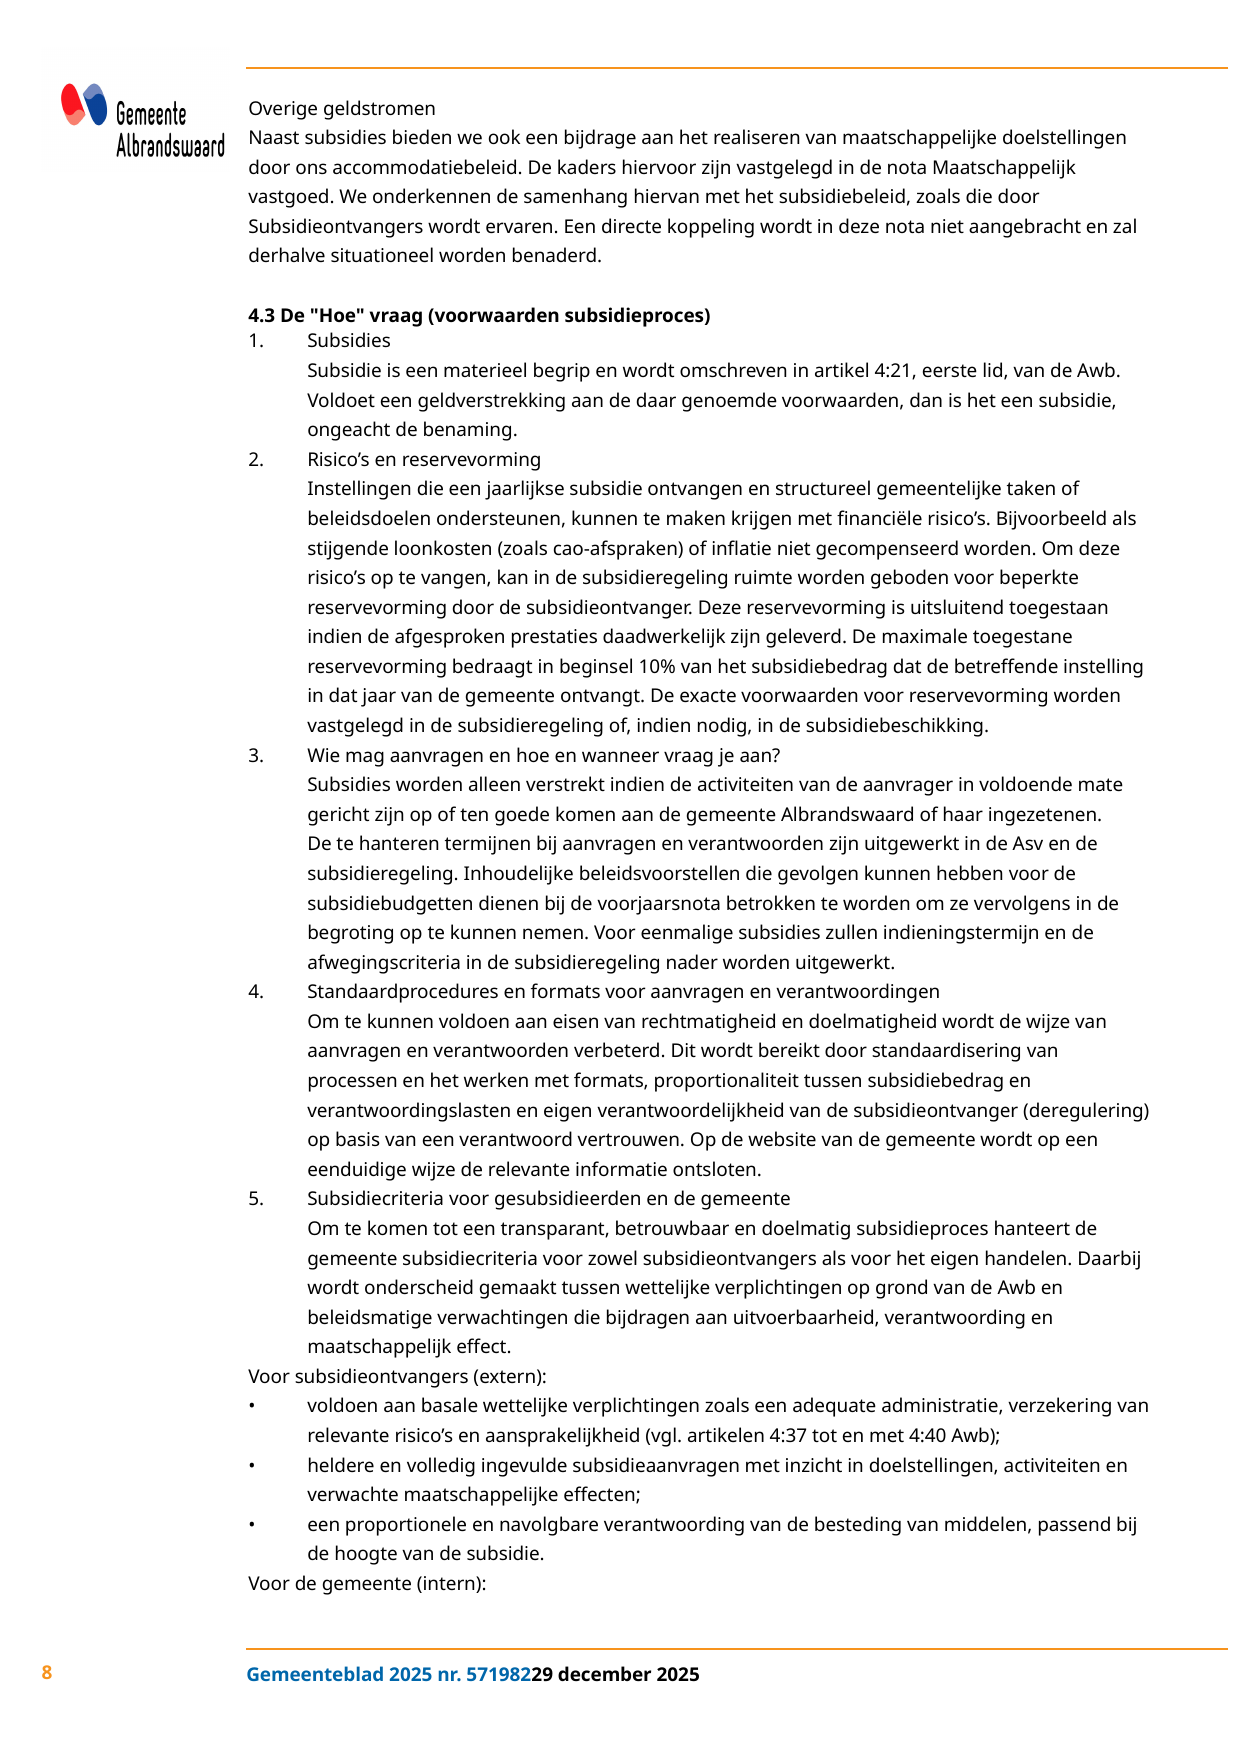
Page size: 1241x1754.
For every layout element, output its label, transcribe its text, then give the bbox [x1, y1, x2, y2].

list voldoen aan basale wettelijke verplichtingen zoals een adequate administratie, verzekering van relevante risico’s en aansprakelijkheid (vgl. artikelen 4:37 tot en met 4:40 Awb); [248, 1393, 1152, 1448]
list Subsidie is een materieel begrip en wordt omschreven in artikel 4:21, eerste lid, van de Awb. Voldoet een geldverstrekking aan de daar genoemde voorwaarden, dan is het een subsidie, ongeacht de benaming. [248, 357, 1152, 442]
list Standaardprocedures en formats voor aanvragen en verantwoordingen [248, 978, 1152, 1004]
text 4.3 De "Hoe" vraag (voorwaarden subsidieproces) [248, 302, 1152, 328]
list Subsidies [248, 328, 1152, 353]
list Instellingen die een jaarlijkse subsidie ontvangen en structureel gemeentelijke taken of beleidsdoelen ondersteunen, kunnen te maken krijgen met financiële risico’s. Bijvoorbeeld als stijgende loonkosten (zoals cao-afspraken) of inflatie niet gecompenseerd worden. Om deze risico’s op te vangen, kan in de subsidieregeling ruimte worden geboden voor beperkte reservevorming door de subsidieontvanger. Deze reservevorming is uitsluitend toegestaan indien de afgesproken prestaties daadwerkelijk zijn geleverd. De maximale toegestane reservevorming bedraagt in beginsel 10% van het subsidiebedrag dat de betreffende instelling in dat jaar van de gemeente ontvangt. De exacte voorwaarden voor reservevorming worden vastgelegd in de subsidieregeling of, indien nodig, in de subsidiebeschikking. [248, 476, 1152, 738]
list Om te komen tot een transparant, betrouwbaar en doelmatig subsidieproces hanteert de gemeente subsidiecriteria voor zowel subsidieontvangers als voor het eigen handelen. Daarbij wordt onderscheid gemaakt tussen wettelijke verplichtingen op grond van de Awb en beleidsmatige verwachtingen die bijdragen aan uitvoerbaarheid, verantwoording en maatschappelijk effect. [248, 1215, 1152, 1359]
picture [41, 47, 231, 172]
list Om te kunnen voldoen aan eisen van rechtmatigheid en doelmatigheid wordt de wijze van aanvragen en verantwoorden verbeterd. Dit wordt bereikt door standaardisering van processen en het werken met formats, proportionaliteit tussen subsidiebedrag en verantwoordingslasten en eigen verantwoordelijkheid van de subsidieontvanger (deregulering) op basis van een verantwoord vertrouwen. Op de website van de gemeente wordt op een eenduidige wijze de relevante informatie ontsloten. [248, 1008, 1152, 1182]
text Naast subsidies bieden we ook een bijdrage aan het realiseren van maatschappelijke doelstellingen door ons accommodatiebeleid. De kaders hiervoor zijn vastgelegd in de nota Maatschappelijk vastgoed. We onderkennen de samenhang hiervan met het subsidiebeleid, zoals die door Subsidieontvangers wordt ervaren. Een directe koppeling wordt in deze nota niet aangebracht en zal derhalve situationeel worden benaderd. [248, 124, 1152, 268]
list De te hanteren termijnen bij aanvragen en verantwoorden zijn uitgewerkt in de Asv en de subsidieregeling. Inhoudelijke beleidsvoorstellen die gevolgen kunnen hebben voor de subsidiebudgetten dienen bij de voorjaarsnota betrokken te worden om ze vervolgens in de begroting op te kunnen nemen. Voor eenmalige subsidies zullen indieningstermijn en de afwegingscriteria in de subsidieregeling nader worden uitgewerkt. [248, 831, 1152, 974]
text Overige geldstromen [248, 95, 1152, 121]
list heldere en volledig ingevulde subsidieaanvragen met inzicht in doelstellingen, activiteiten en verwachte maatschappelijke effecten; [248, 1452, 1152, 1507]
list Risico’s en reservevorming [248, 446, 1152, 472]
list Subsidiecriteria voor gesubsidieerden en de gemeente [248, 1186, 1152, 1211]
text Voor subsidieontvangers (extern): [248, 1363, 1152, 1389]
list een proportionele en navolgbare verantwoording van de besteding van middelen, passend bij de hoogte van de subsidie. [248, 1511, 1152, 1566]
list Wie mag aanvragen en hoe en wanneer vraag je aan? [248, 742, 1152, 767]
text Voor de gemeente (intern): [248, 1570, 1152, 1596]
list Subsidies worden alleen verstrekt indien de activiteiten van de aanvrager in voldoende mate gericht zijn op of ten goede komen aan de gemeente Albrandswaard of haar ingezetenen. [248, 771, 1152, 827]
